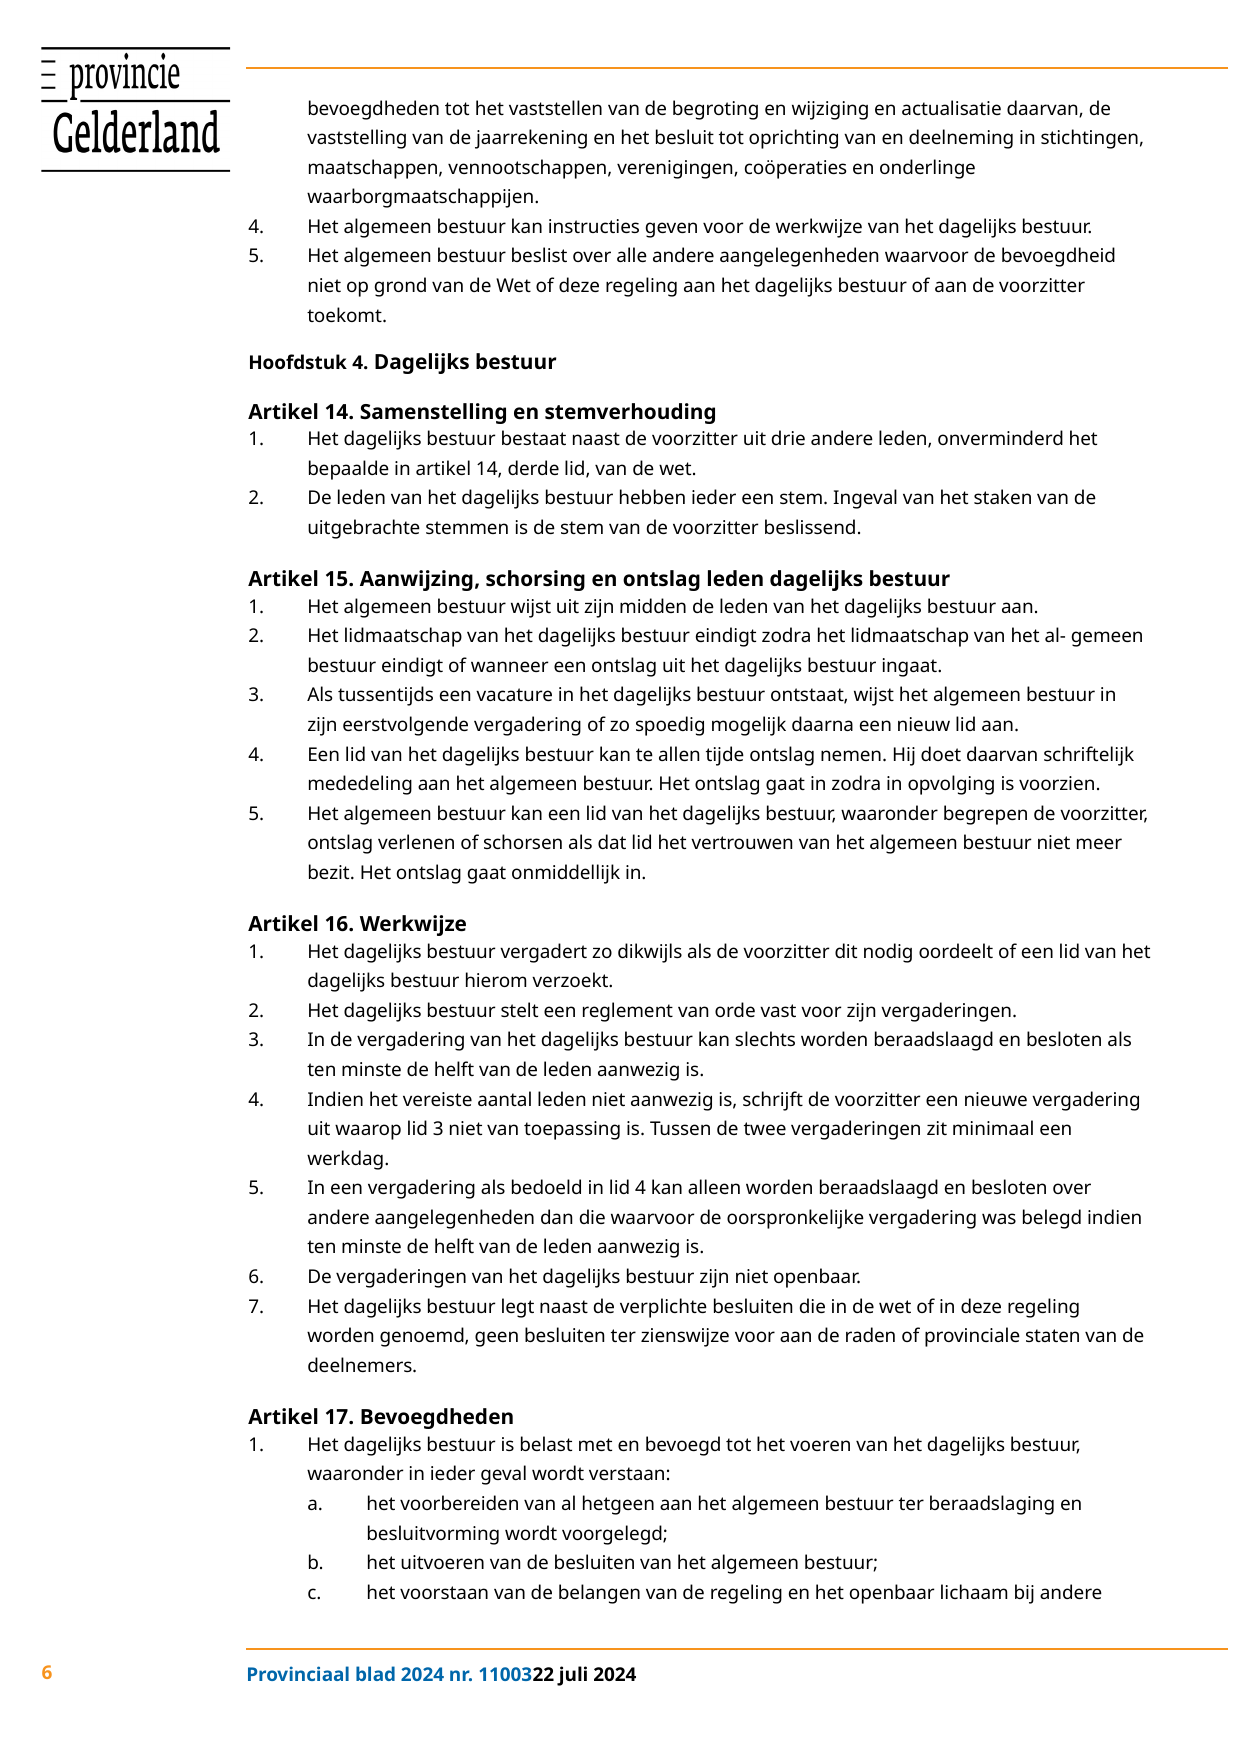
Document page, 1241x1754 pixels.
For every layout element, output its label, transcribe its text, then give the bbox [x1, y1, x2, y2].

text Artikel 17. Bevoegdheden [248, 1402, 1152, 1431]
list Het algemeen bestuur kan een lid van het dagelijks bestuur, waaronder begrepen de voorzitter, ontslag verlenen of schorsen als dat lid het vertrouwen van het algemeen bestuur niet meer bezit. Het ontslag gaat onmiddellijk in. [248, 800, 1152, 885]
list De vergaderingen van het dagelijks bestuur zijn niet openbaar. [248, 1263, 1152, 1289]
list het voorstaan van de belangen van de regeling en het openbaar lichaam bij andere [307, 1579, 1152, 1604]
list Het dagelijks bestuur legt naast de verplichte besluiten die in de wet of in deze regeling worden genoemd, geen besluiten ter zienswijze voor aan de raden of provinciale staten van de deelnemers. [248, 1293, 1152, 1378]
list Het dagelijks bestuur vergadert zo dikwijls als de voorzitter dit nodig oordeelt of een lid van het dagelijks bestuur hierom verzoekt. [248, 938, 1152, 993]
list Indien het vereiste aantal leden niet aanwezig is, schrijft de voorzitter een nieuwe vergadering uit waarop lid 3 niet van toepassing is. Tussen de twee vergaderingen zit minimaal een werkdag. [248, 1086, 1152, 1171]
list In de vergadering van het dagelijks bestuur kan slechts worden beraadslaagd en besloten als ten minste de helft van de leden aanwezig is. [248, 1027, 1152, 1082]
list het uitvoeren van de besluiten van het algemeen bestuur; [307, 1549, 1152, 1575]
list bevoegdheden tot het vaststellen van de begroting en wijziging en actualisatie daarvan, de vaststelling van de jaarrekening en het besluit tot oprichting van en deelneming in stichtingen, maatschappen, vennootschappen, verenigingen, coöperaties en onderlinge waarborgmaatschappijen. [248, 95, 1152, 209]
list Het algemeen bestuur kan instructies geven voor de werkwijze van het dagelijks bestuur. [248, 213, 1152, 239]
list Het dagelijks bestuur bestaat naast de voorzitter uit drie andere leden, onverminderd het bepaalde in artikel 14, derde lid, van de wet. [248, 425, 1152, 481]
picture [41, 47, 231, 172]
text Artikel 14. Samenstelling en stemverhouding [248, 397, 1152, 425]
list Het algemeen bestuur beslist over alle andere aangelegenheden waarvoor de bevoegdheid niet op grond van de Wet of deze regeling aan het dagelijks bestuur of aan de voorzitter toekomt. [248, 243, 1152, 328]
list Het lidmaatschap van het dagelijks bestuur eindigt zodra het lidmaatschap van het al- gemeen bestuur eindigt of wanneer een ontslag uit het dagelijks bestuur ingaat. [248, 622, 1152, 678]
text Artikel 15. Aanwijzing, schorsing en ontslag leden dagelijks bestuur [248, 564, 1152, 593]
list Een lid van het dagelijks bestuur kan te allen tijde ontslag nemen. Hij doet daarvan schriftelijk mededeling aan het algemeen bestuur. Het ontslag gaat in zodra in opvolging is voorzien. [248, 741, 1152, 796]
text Hoofdstuk 4. Dagelijks bestuur [248, 347, 1152, 376]
list Als tussentijds een vacature in het dagelijks bestuur ontstaat, wijst het algemeen bestuur in zijn eerstvolgende vergadering of zo spoedig mogelijk daarna een nieuw lid aan. [248, 682, 1152, 737]
list het voorbereiden van al hetgeen aan het algemeen bestuur ter beraadslaging en besluitvorming wordt voorgelegd; [307, 1490, 1152, 1545]
list De leden van het dagelijks bestuur hebben ieder een stem. Ingeval van het staken van de uitgebrachte stemmen is de stem van de voorzitter beslissend. [248, 484, 1152, 540]
list Het dagelijks bestuur is belast met en bevoegd tot het voeren van het dagelijks bestuur, waaronder in ieder geval wordt verstaan: [248, 1431, 1152, 1486]
list In een vergadering als bedoeld in lid 4 kan alleen worden beraadslaagd en besloten over andere aangelegenheden dan die waarvoor de oorspronkelijke vergadering was belegd indien ten minste de helft van de leden aanwezig is. [248, 1174, 1152, 1259]
text Artikel 16. Werkwijze [248, 909, 1152, 938]
list Het algemeen bestuur wijst uit zijn midden de leden van het dagelijks bestuur aan. [248, 593, 1152, 618]
list Het dagelijks bestuur stelt een reglement van orde vast voor zijn vergaderingen. [248, 997, 1152, 1023]
